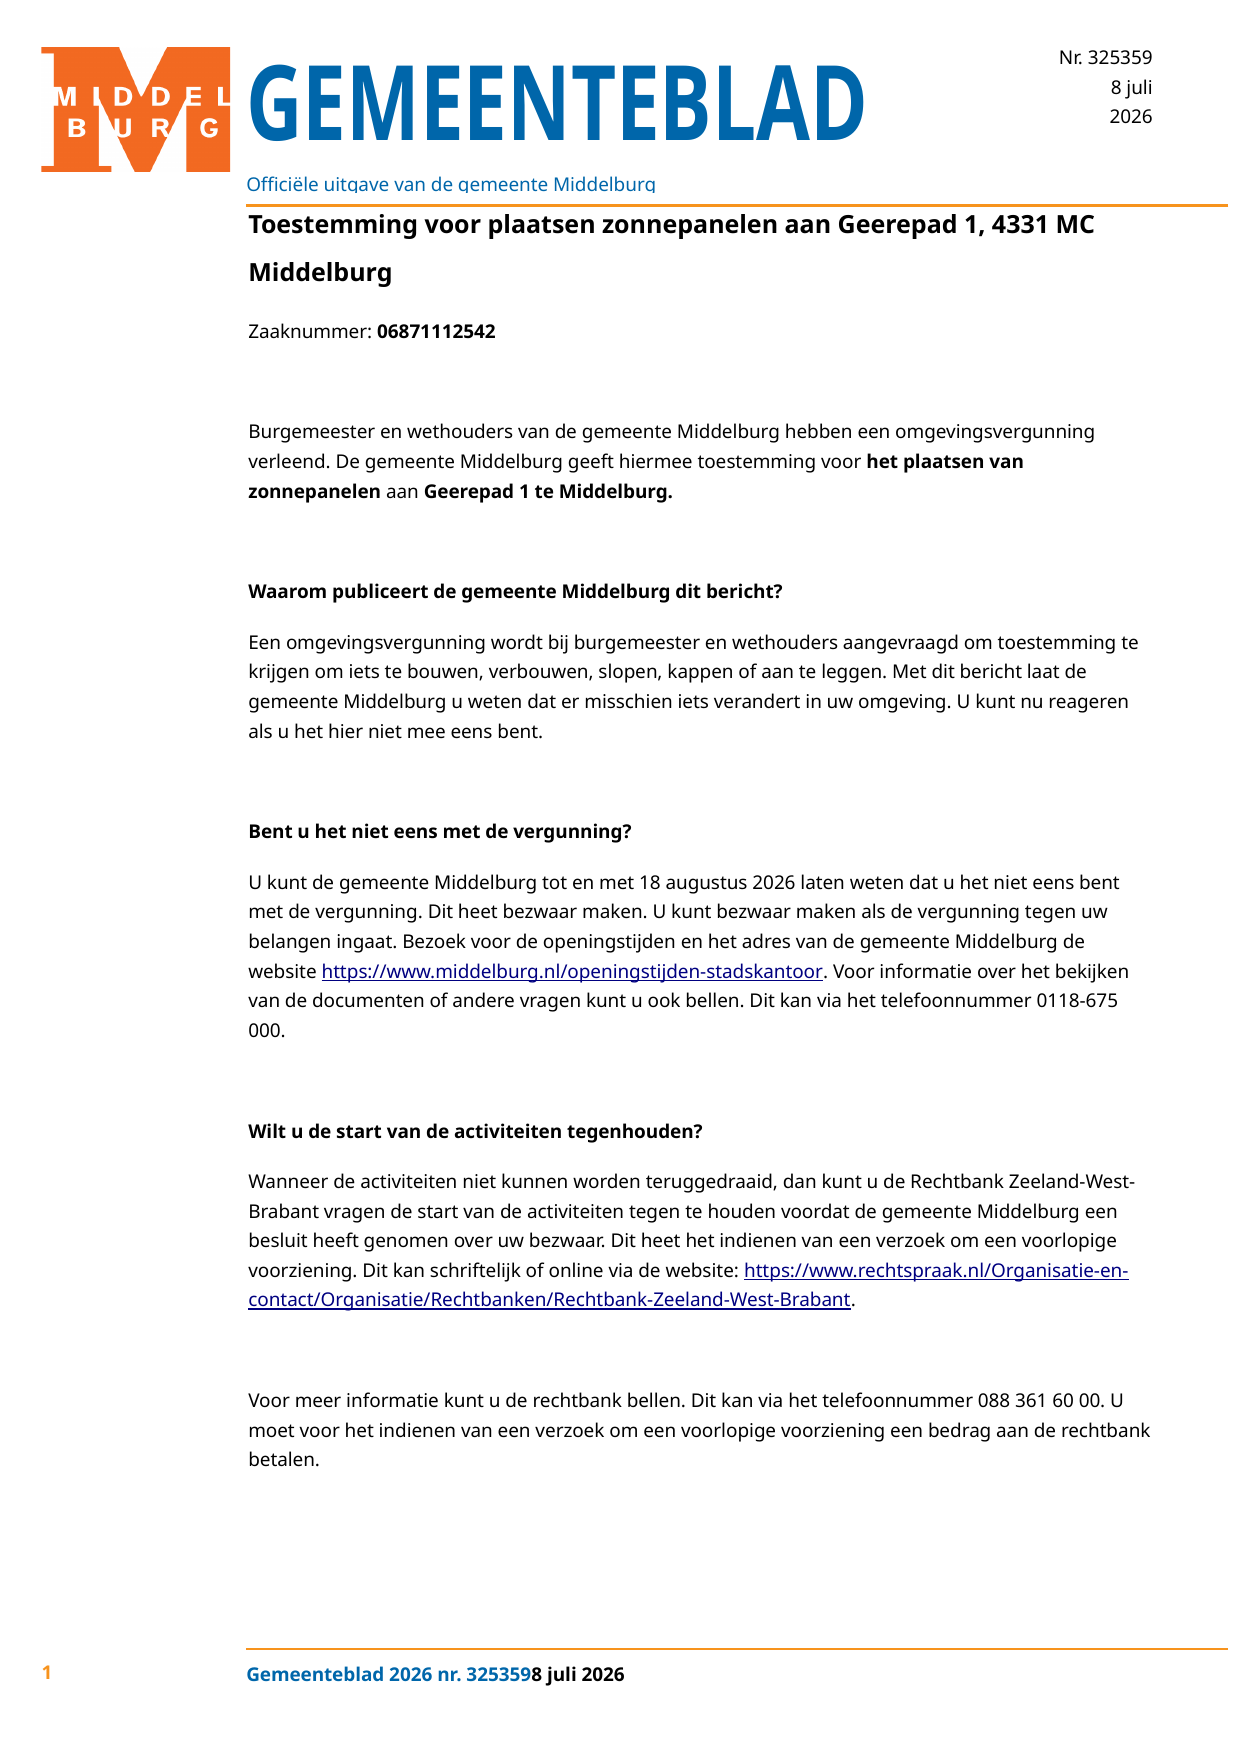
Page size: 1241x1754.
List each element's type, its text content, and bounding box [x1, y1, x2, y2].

text Voor meer informatie kunt u de rechtbank bellen. Dit kan via het telefoonnummer 088 361 60 00. U moet voor het indienen van een verzoek om een voorlopige voorziening een bedrag aan de rechtbank betalen. [248, 1387, 1152, 1472]
text Toestemming voor plaatsen zonnepanelen aan Geerepad 1, 4331 MC Middelburg [248, 207, 1152, 288]
text Burgemeester en wethouders van de gemeente Middelburg hebben een omgevingsvergunning verleend. De gemeente Middelburg geeft hiermee toestemming voor het plaatsen van zonnepanelen aan Geerepad 1 te Middelburg. [248, 419, 1152, 504]
text U kunt de gemeente Middelburg tot en met 18 augustus 2026 laten weten dat u het niet eens bent met de vergunning. Dit heet bezwaar maken. U kunt bezwaar maken als de vergunning tegen uw belangen ingaat. Bezoek voor de openingstijden en het adres van de gemeente Middelburg de website https://www.middelburg.nl/openingstijden-stadskantoor. Voor informatie over het bekijken van de documenten of andere vragen kunt u ook bellen. Dit kan via het telefoonnummer 0118-675 000. [248, 869, 1152, 1043]
text Wanneer de activiteiten niet kunnen worden teruggedraaid, dan kunt u de Rechtbank Zeeland-West-Brabant vragen de start van de activiteiten tegen te houden voordat de gemeente Middelburg een besluit heeft genomen over uw bezwaar. Dit heet het indienen van een verzoek om een voorlopige voorziening. Dit kan schriftelijk of online via de website: https://www.rechtspraak.nl/Organisatie-en-contact/Organisatie/Rechtbanken/Rechtbank-Zeeland-West-Brabant. [248, 1168, 1152, 1312]
text Wilt u de start van de activiteiten tegenhouden? [248, 1118, 1152, 1144]
text Bent u het niet eens met de vergunning? [248, 819, 1152, 844]
picture [41, 47, 231, 172]
text Een omgevingsvergunning wordt bij burgemeester en wethouders aangevraagd om toestemming te krijgen om iets te bouwen, verbouwen, slopen, kappen of aan te leggen. Met dit bericht laat de gemeente Middelburg u weten dat er misschien iets verandert in uw omgeving. U kunt nu reageren als u het hier niet mee eens bent. [248, 629, 1152, 744]
text Waarom publiceert de gemeente Middelburg dit bericht? [248, 579, 1152, 604]
text Zaaknummer: 06871112542 [248, 318, 1152, 344]
